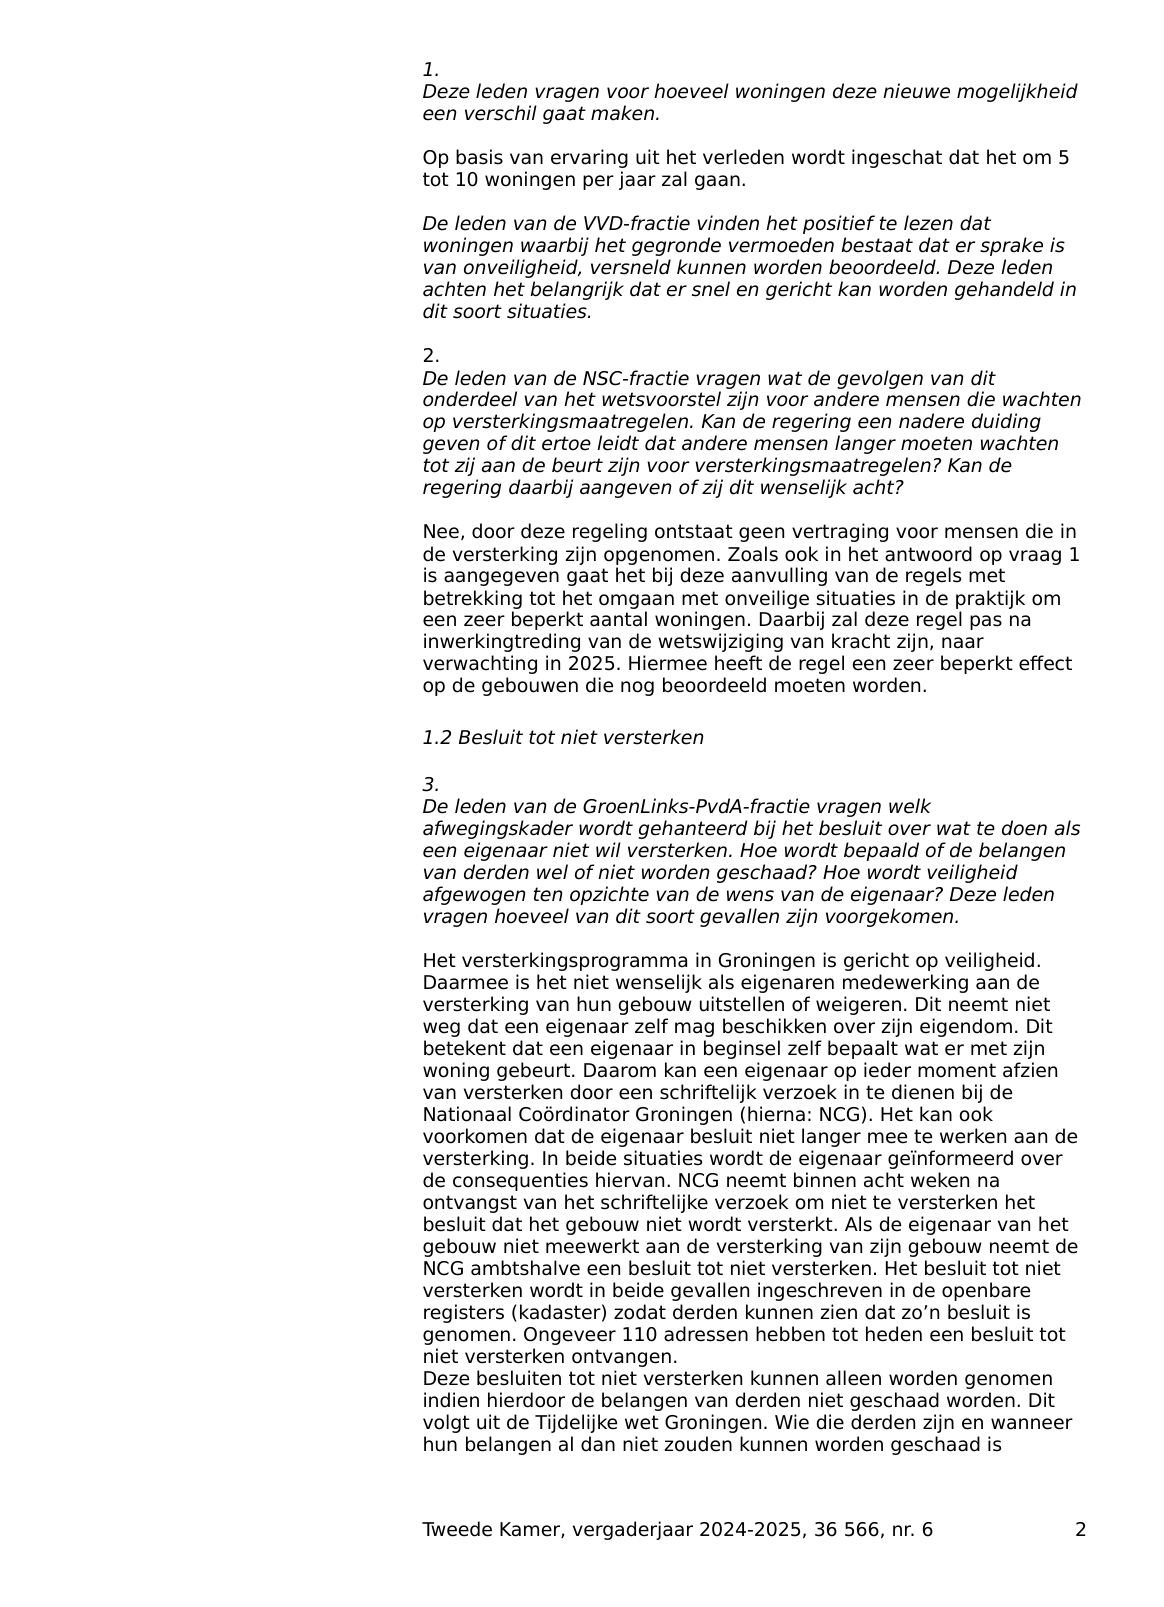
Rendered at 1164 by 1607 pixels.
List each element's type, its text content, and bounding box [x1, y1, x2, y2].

text Het versterkingsprogramma in Groningen is gericht op veiligheid. Daarmee is het niet wenselijk als eigenaren medewerking aan de versterking van hun gebouw uitstellen of weigeren. Dit neemt niet weg dat een eigenaar zelf mag beschikken over zijn eigendom. Dit betekent dat een eigenaar in beginsel zelf bepaalt wat er met zijn woning gebeurt. Daarom kan een eigenaar op ieder moment afzien van versterken door een schriftelijk verzoek in te dienen bij de Nationaal Coördinator Groningen (hierna: NCG). Het kan ook voorkomen dat de eigenaar besluit niet langer mee te werken aan de versterking. In beide situaties wordt de eigenaar geïnformeerd over de consequenties hiervan. NCG neemt binnen acht weken na ontvangst van het schriftelijke verzoek om niet te versterken het besluit dat het gebouw niet wordt versterkt. Als de eigenaar van het gebouw niet meewerkt aan de versterking van zijn gebouw neemt de NCG ambtshalve een besluit tot niet versterken. Het besluit tot niet versterken wordt in beide gevallen ingeschreven in de openbare registers (kadaster) zodat derden kunnen zien dat zo’n besluit is genomen. Ongeveer 110 adressen hebben tot heden een besluit tot niet versterken ontvangen. [422, 950, 1087, 1368]
text Deze leden vragen voor hoeveel woningen deze nieuwe mogelijkheid een verschil gaat maken. [422, 81, 1087, 125]
text 3. [422, 774, 1087, 796]
text Op basis van ervaring uit het verleden wordt ingeschat dat het om 5 tot 10 woningen per jaar zal gaan. [422, 147, 1087, 191]
text 1. [422, 59, 1087, 81]
text 2. [422, 345, 1087, 367]
text De leden van de GroenLinks-PvdA-fractie vragen welk afwegingskader wordt gehanteerd bij het besluit over wat te doen als een eigenaar niet wil versterken. Hoe wordt bepaald of de belangen van derden wel of niet worden geschaad? Hoe wordt veiligheid afgewogen ten opzichte van de wens van de eigenaar? Deze leden vragen hoeveel van dit soort gevallen zijn voorgekomen. [422, 796, 1087, 928]
text De leden van de VVD-fractie vinden het positief te lezen dat woningen waarbij het gegronde vermoeden bestaat dat er sprake is van onveiligheid, versneld kunnen worden beoordeeld. Deze leden achten het belangrijk dat er snel en gericht kan worden gehandeld in dit soort situaties. [422, 213, 1087, 323]
subtitle 1.2 Besluit tot niet versterken [422, 727, 1087, 749]
text Deze besluiten tot niet versterken kunnen alleen worden genomen indien hierdoor de belangen van derden niet geschaad worden. Dit volgt uit de Tijdelijke wet Groningen. Wie die derden zijn en wanneer hun belangen al dan niet zouden kunnen worden geschaad is [422, 1368, 1087, 1456]
text De leden van de NSC-fractie vragen wat de gevolgen van dit onderdeel van het wetsvoorstel zijn voor andere mensen die wachten op versterkingsmaatregelen. Kan de regering een nadere duiding geven of dit ertoe leidt dat andere mensen langer moeten wachten tot zij aan de beurt zijn voor versterkingsmaatregelen? Kan de regering daarbij aangeven of zij dit wenselijk acht? [422, 367, 1087, 499]
text Nee, door deze regeling ontstaat geen vertraging voor mensen die in de versterking zijn opgenomen. Zoals ook in het antwoord op vraag 1 is aangegeven gaat het bij deze aanvulling van de regels met betrekking tot het omgaan met onveilige situaties in de praktijk om een zeer beperkt aantal woningen. Daarbij zal deze regel pas na inwerkingtreding van de wetswijziging van kracht zijn, naar verwachting in 2025. Hiermee heeft de regel een zeer beperkt effect op de gebouwen die nog beoordeeld moeten worden. [422, 521, 1087, 697]
